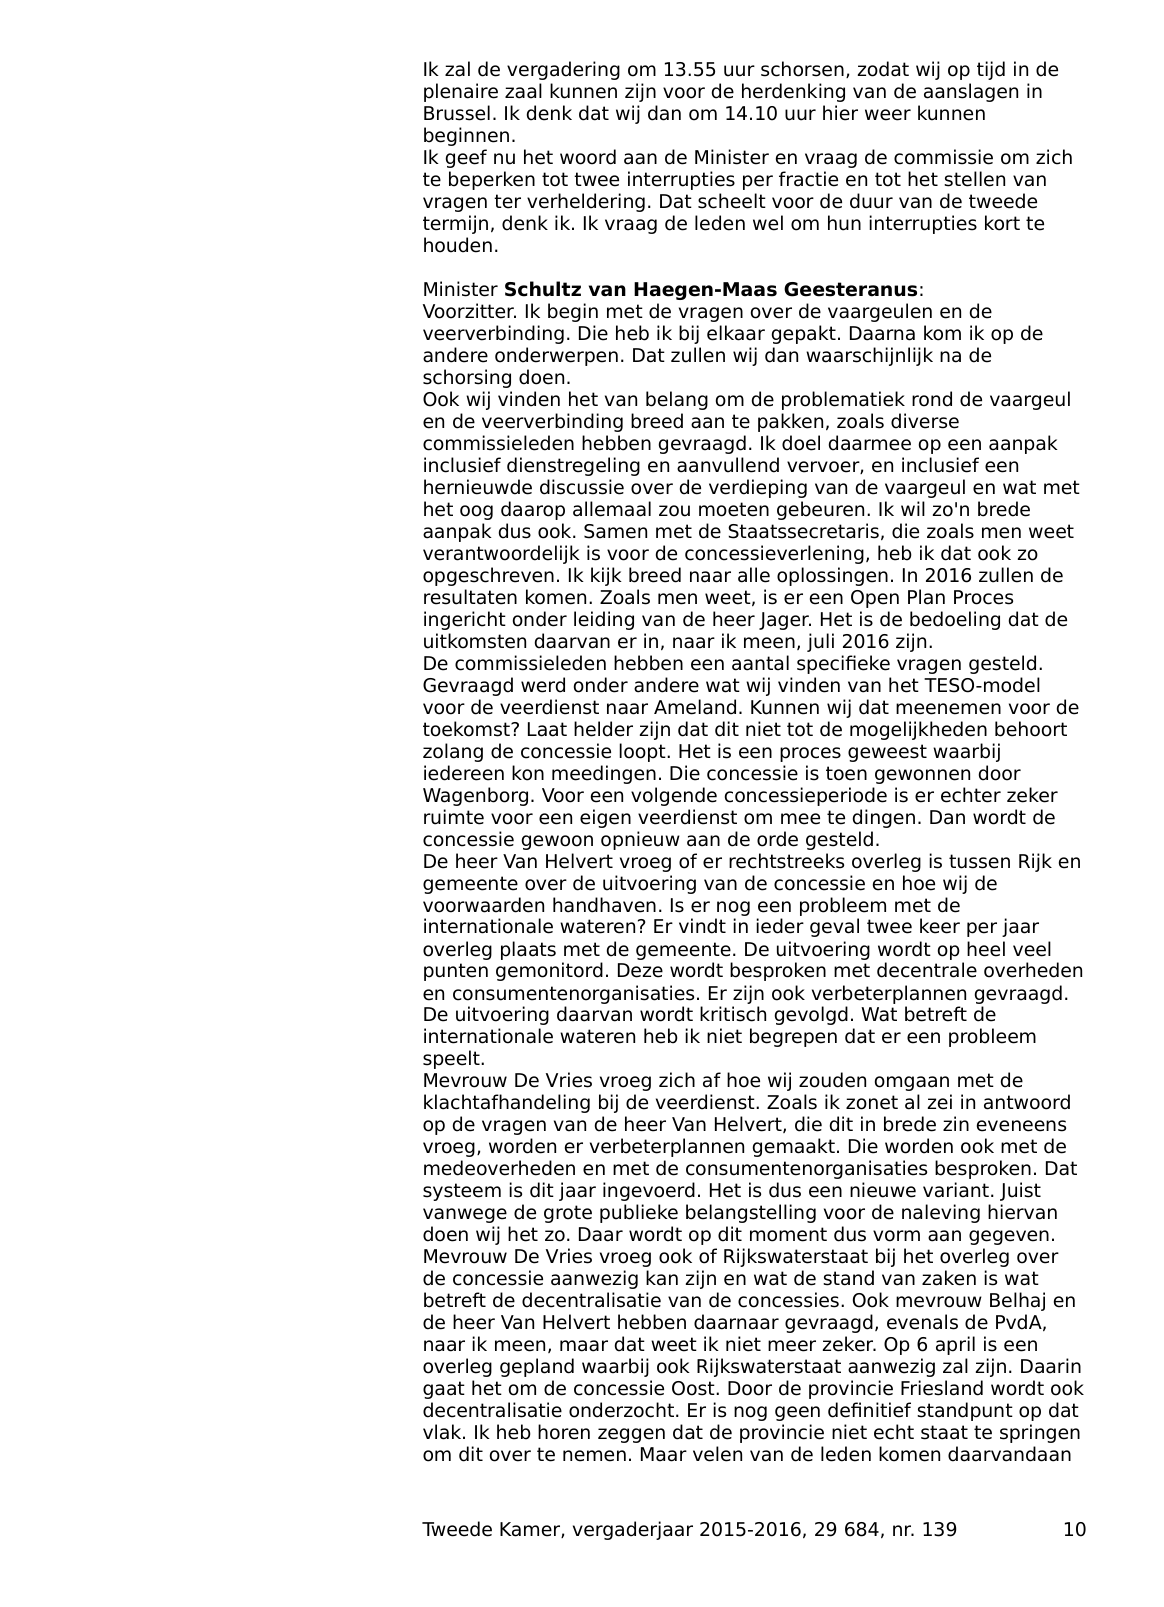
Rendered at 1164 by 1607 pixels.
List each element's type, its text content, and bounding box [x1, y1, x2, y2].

text Mevrouw De Vries vroeg ook of Rijkswaterstaat bij het overleg over de concessie aanwezig kan zijn en wat de stand van zaken is wat betreft de decentralisatie van de concessies. Ook mevrouw Belhaj en de heer Van Helvert hebben daarnaar gevraagd, evenals de PvdA, naar ik meen, maar dat weet ik niet meer zeker. Op 6 april is een overleg gepland waarbij ook Rijkswaterstaat aanwezig zal zijn. Daarin gaat het om de concessie Oost. Door de provincie Friesland wordt ook decentralisatie onderzocht. Er is nog geen definitief standpunt op dat vlak. Ik heb horen zeggen dat de provincie niet echt staat te springen om dit over te nemen. Maar velen van de leden komen daarvandaan [422, 1246, 1087, 1466]
text De commissieleden hebben een aantal specifieke vragen gesteld. Gevraagd werd onder andere wat wij vinden van het TESO-model voor de veerdienst naar Ameland. Kunnen wij dat meenemen voor de toekomst? Laat helder zijn dat dit niet tot de mogelijkheden behoort zolang de concessie loopt. Het is een proces geweest waarbij iedereen kon meedingen. Die concessie is toen gewonnen door Wagenborg. Voor een volgende concessieperiode is er echter zeker ruimte voor een eigen veerdienst om mee te dingen. Dan wordt de concessie gewoon opnieuw aan de orde gesteld. [422, 653, 1087, 851]
text De heer Van Helvert vroeg of er rechtstreeks overleg is tussen Rijk en gemeente over de uitvoering van de concessie en hoe wij de voorwaarden handhaven. Is er nog een probleem met de internationale wateren? Er vindt in ieder geval twee keer per jaar overleg plaats met de gemeente. De uitvoering wordt op heel veel punten gemonitord. Deze wordt besproken met decentrale overheden en consumentenorganisaties. Er zijn ook verbeterplannen gevraagd. De uitvoering daarvan wordt kritisch gevolgd. Wat betreft de internationale wateren heb ik niet begrepen dat er een probleem speelt. [422, 851, 1087, 1070]
text Mevrouw De Vries vroeg zich af hoe wij zouden omgaan met de klachtafhandeling bij de veerdienst. Zoals ik zonet al zei in antwoord op de vragen van de heer Van Helvert, die dit in brede zin eveneens vroeg, worden er verbeterplannen gemaakt. Die worden ook met de medeoverheden en met de consumentenorganisaties besproken. Dat systeem is dit jaar ingevoerd. Het is dus een nieuwe variant. Juist vanwege de grote publieke belangstelling voor de naleving hiervan doen wij het zo. Daar wordt op dit moment dus vorm aan gegeven. [422, 1070, 1087, 1246]
text Minister Schultz van Haegen-Maas Geesteranus: [422, 279, 1087, 301]
text Ik geef nu het woord aan de Minister en vraag de commissie om zich te beperken tot twee interrupties per fractie en tot het stellen van vragen ter verheldering. Dat scheelt voor de duur van de tweede termijn, denk ik. Ik vraag de leden wel om hun interrupties kort te houden. [422, 147, 1087, 257]
text Ik zal de vergadering om 13.55 uur schorsen, zodat wij op tijd in de plenaire zaal kunnen zijn voor de herdenking van de aanslagen in Brussel. Ik denk dat wij dan om 14.10 uur hier weer kunnen beginnen. [422, 59, 1087, 147]
text Voorzitter. Ik begin met de vragen over de vaargeulen en de veerverbinding. Die heb ik bij elkaar gepakt. Daarna kom ik op de andere onderwerpen. Dat zullen wij dan waarschijnlijk na de schorsing doen. [422, 301, 1087, 389]
text Ook wij vinden het van belang om de problematiek rond de vaargeul en de veerverbinding breed aan te pakken, zoals diverse commissieleden hebben gevraagd. Ik doel daarmee op een aanpak inclusief dienstregeling en aanvullend vervoer, en inclusief een hernieuwde discussie over de verdieping van de vaargeul en wat met het oog daarop allemaal zou moeten gebeuren. Ik wil zo'n brede aanpak dus ook. Samen met de Staatssecretaris, die zoals men weet verantwoordelijk is voor de concessieverlening, heb ik dat ook zo opgeschreven. Ik kijk breed naar alle oplossingen. In 2016 zullen de resultaten komen. Zoals men weet, is er een Open Plan Proces ingericht onder leiding van de heer Jager. Het is de bedoeling dat de uitkomsten daarvan er in, naar ik meen, juli 2016 zijn. [422, 389, 1087, 653]
